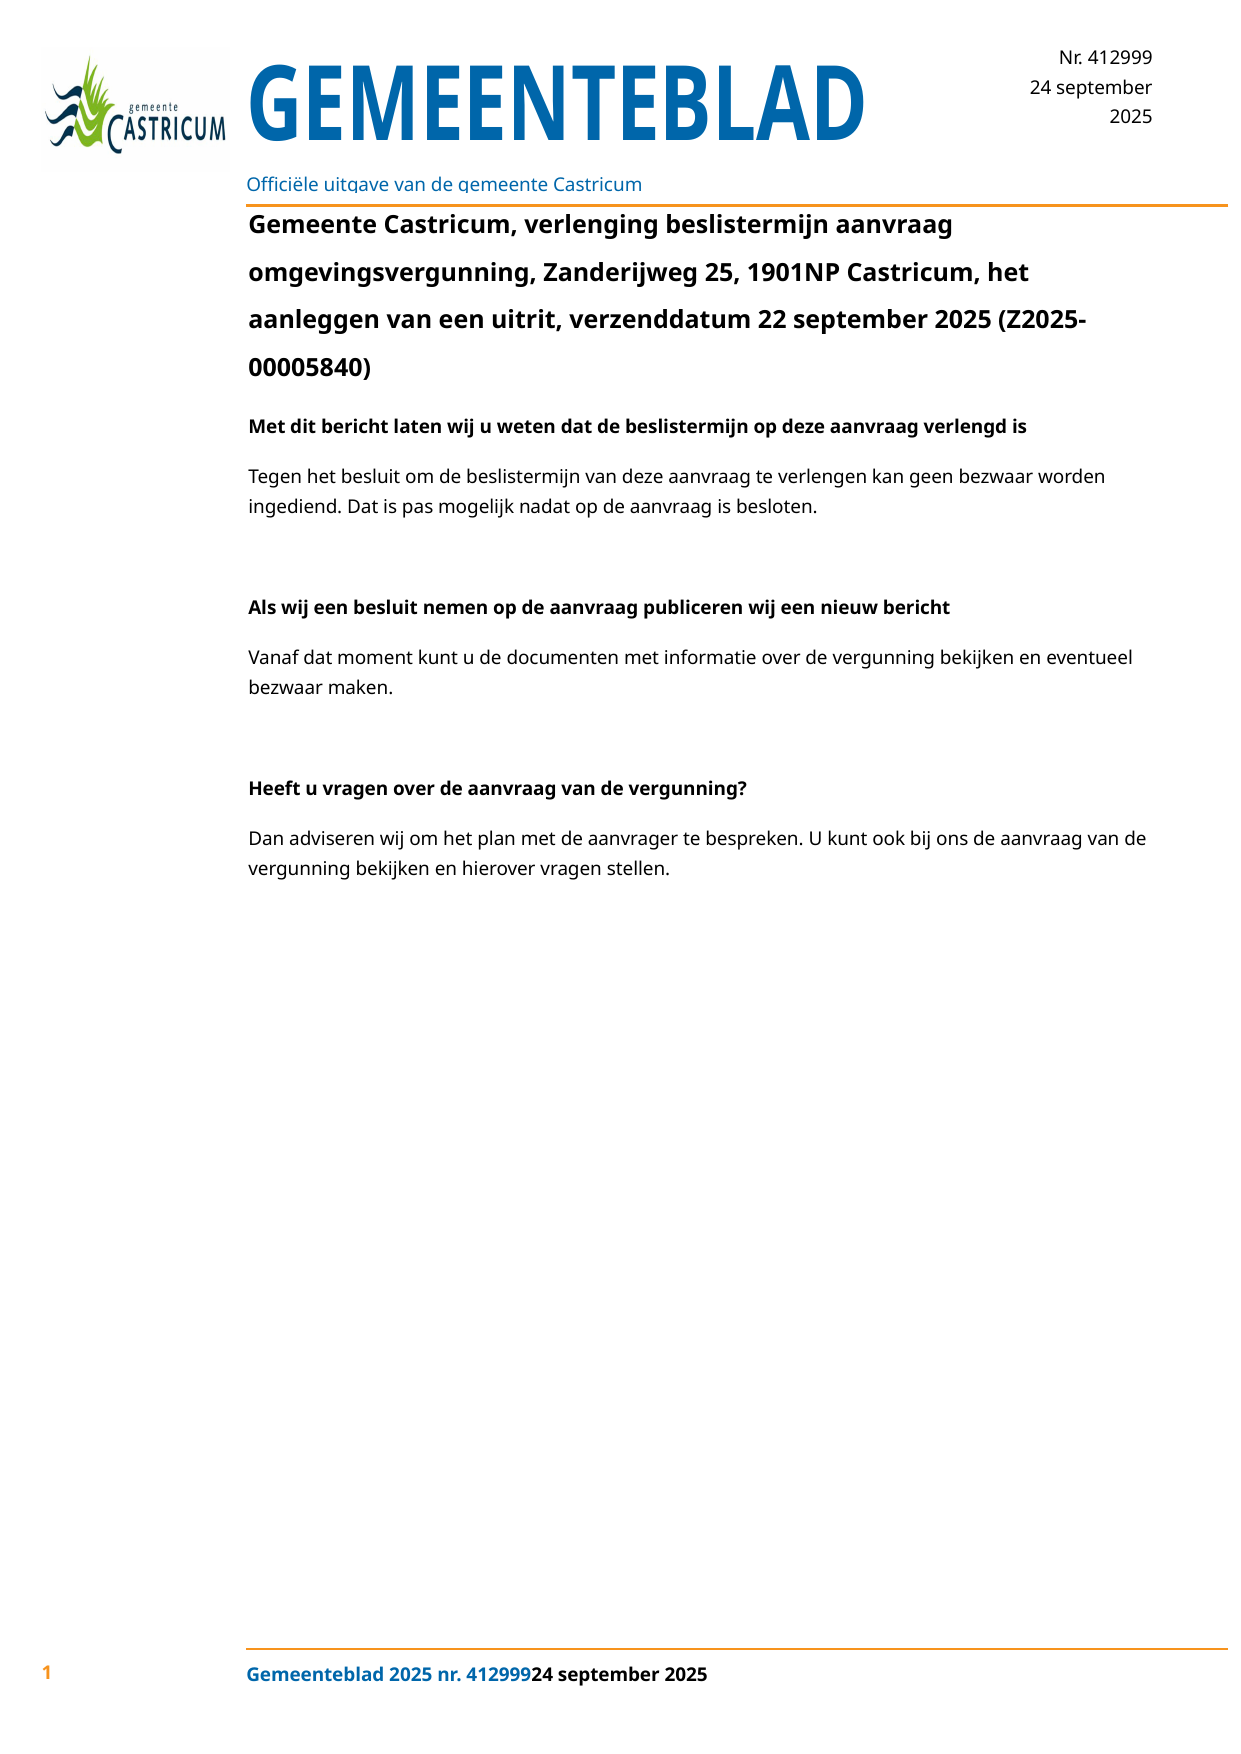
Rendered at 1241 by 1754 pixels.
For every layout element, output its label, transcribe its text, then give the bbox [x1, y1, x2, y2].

text Gemeente Castricum, verlenging beslistermijn aanvraag omgevingsvergunning, Zanderijweg 25, 1901NP Castricum, het aanleggen van een uitrit, verzenddatum 22 september 2025 (Z2025-00005840) [248, 207, 1152, 384]
text Vanaf dat moment kunt u de documenten met informatie over de vergunning bekijken en eventueel bezwaar maken. [248, 644, 1152, 700]
text Heeft u vragen over de aanvraag van de vergunning? [248, 775, 1152, 801]
picture [41, 47, 231, 172]
text Dan adviseren wij om het plan met de aanvrager te bespreken. U kunt ook bij ons de aanvraag van de vergunning bekijken en hierover vragen stellen. [248, 825, 1152, 881]
text Tegen het besluit om de beslistermijn van deze aanvraag te verlengen kan geen bezwaar worden ingediend. Dat is pas mogelijk nadat op de aanvraag is besloten. [248, 463, 1152, 519]
text Als wij een besluit nemen op de aanvraag publiceren wij een nieuw bericht [248, 594, 1152, 620]
text Met dit bericht laten wij u weten dat de beslistermijn op deze aanvraag verlengd is [248, 413, 1152, 439]
